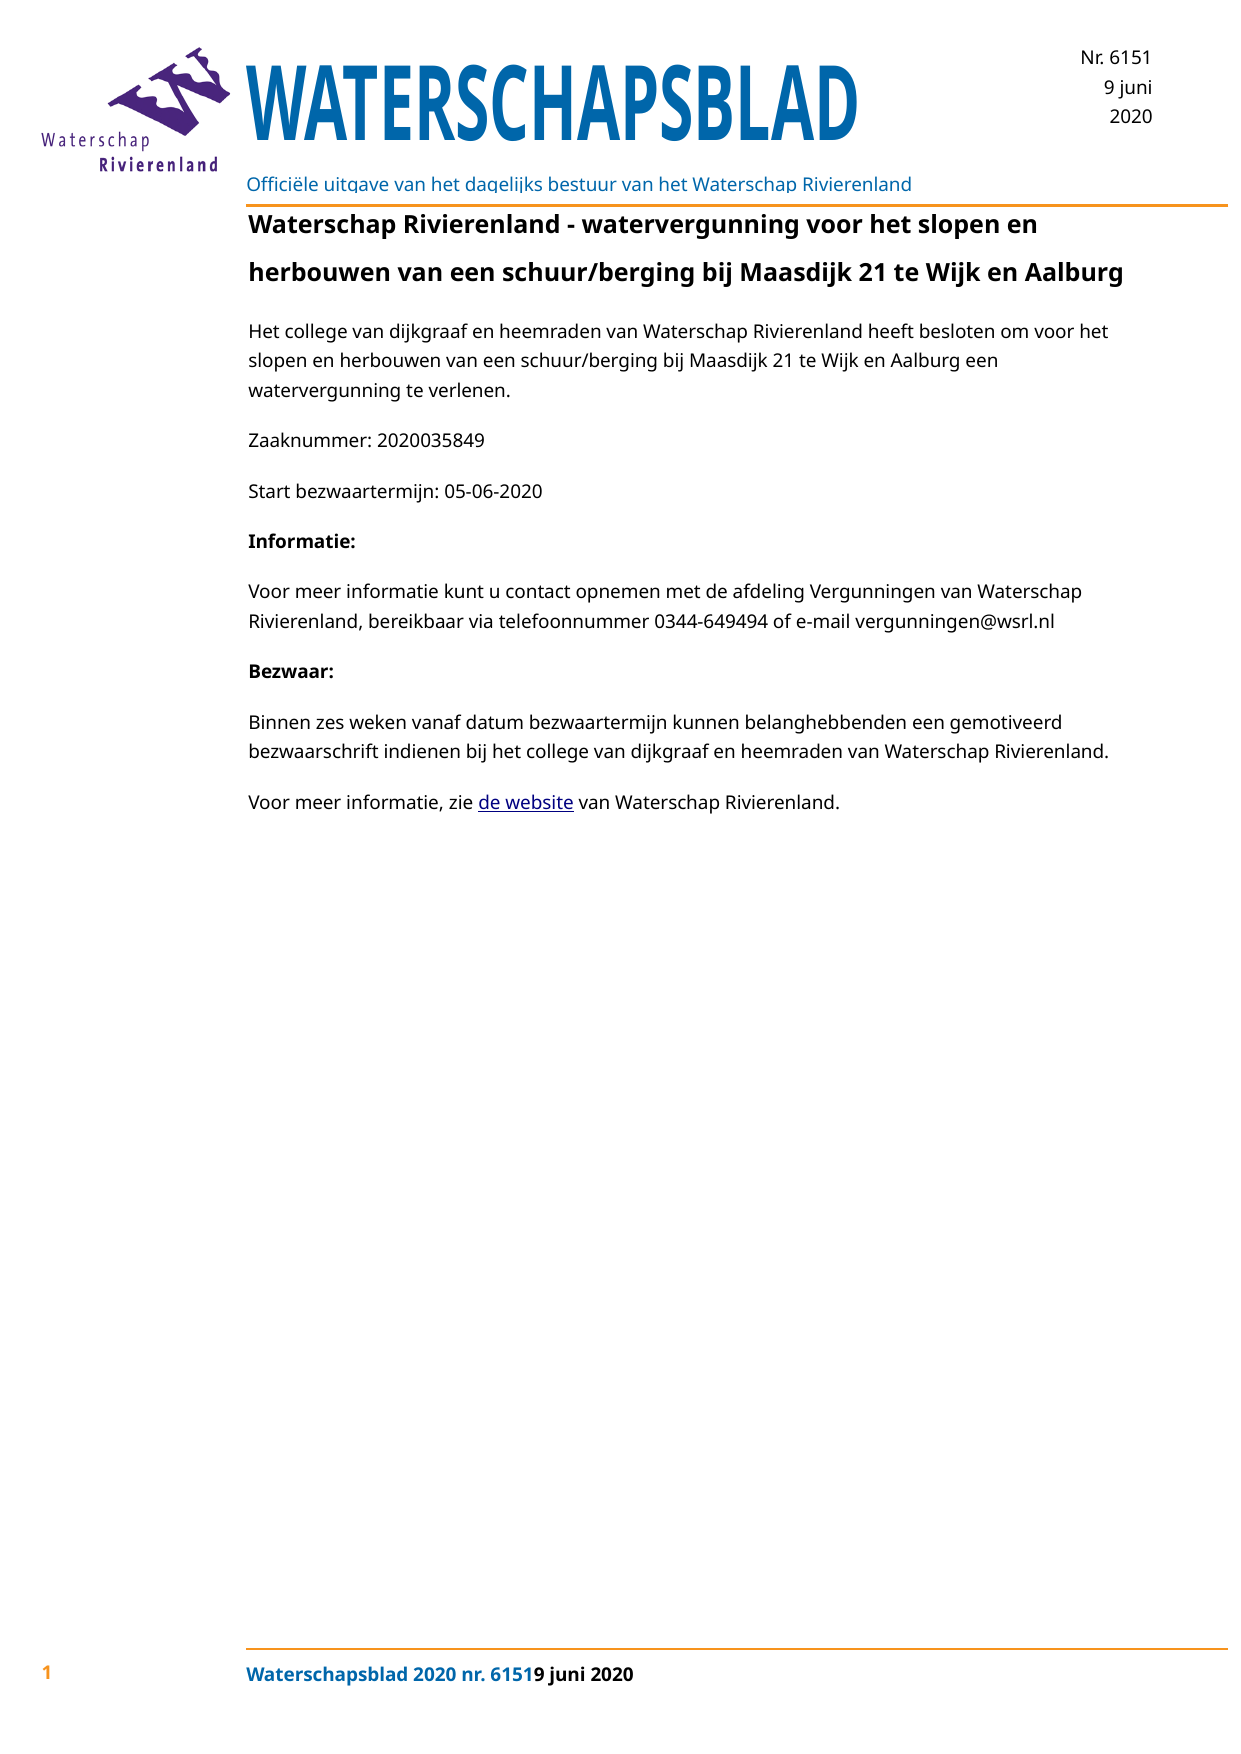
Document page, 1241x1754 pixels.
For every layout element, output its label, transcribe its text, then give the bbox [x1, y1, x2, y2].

text Binnen zes weken vanaf datum bezwaartermijn kunnen belanghebbenden een gemotiveerd bezwaarschrift indienen bij het college van dijkgraaf en heemraden van Waterschap Rivierenland. [248, 709, 1152, 764]
text Het college van dijkgraaf en heemraden van Waterschap Rivierenland heeft besloten om voor het slopen en herbouwen van een schuur/berging bij Maasdijk 21 te Wijk en Aalburg een watervergunning te verlenen. [248, 318, 1152, 403]
text Waterschap Rivierenland - watervergunning voor het slopen en herbouwen van een schuur/berging bij Maasdijk 21 te Wijk en Aalburg [248, 207, 1152, 288]
text Voor meer informatie, zie de website van Waterschap Rivierenland. [248, 789, 1152, 815]
text Voor meer informatie kunt u contact opnemen met de afdeling Vergunningen van Waterschap Rivierenland, bereikbaar via telefoonnummer 0344-649494 of e-mail vergunningen@wsrl.nl [248, 579, 1152, 634]
picture [41, 47, 231, 172]
text Zaaknummer: 2020035849 [248, 427, 1152, 453]
text Informatie: [248, 528, 1152, 554]
text Bezwaar: [248, 659, 1152, 684]
text Start bezwaartermijn: 05-06-2020 [248, 478, 1152, 504]
